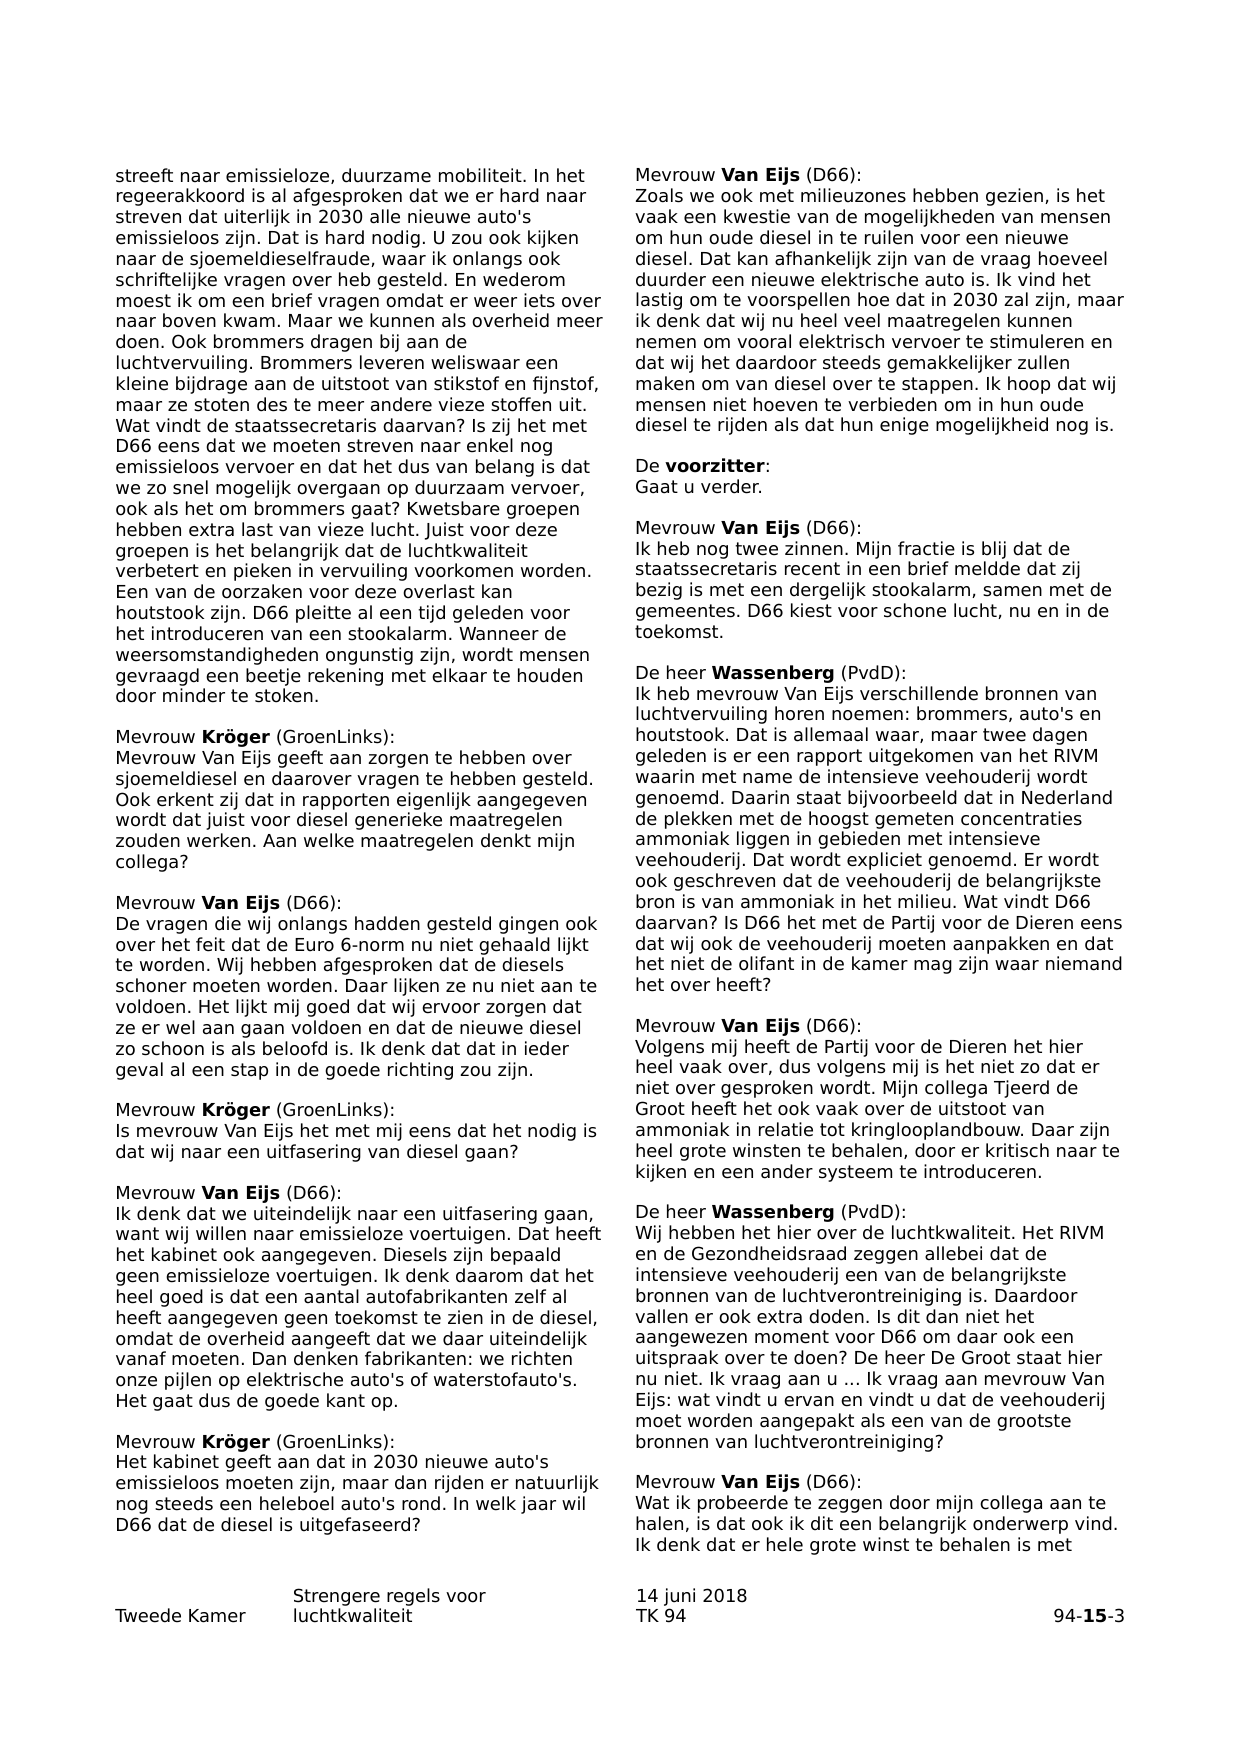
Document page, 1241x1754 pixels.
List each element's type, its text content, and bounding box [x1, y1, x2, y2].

text De voorzitter: [635, 456, 1125, 477]
text Gaat u verder. [635, 477, 1125, 498]
text Wat ik probeerde te zeggen door mijn collega aan te halen, is dat ook ik dit een belangrijk onderwerp vind. Ik denk dat er hele grote winst te behalen is met [635, 1493, 1125, 1555]
text Mevrouw Van Eijs (D66): [635, 1472, 1125, 1493]
text Is mevrouw Van Eijs het met mij eens dat het nodig is dat wij naar een uitfasering van diesel gaan? [115, 1121, 605, 1162]
text Zoals we ook met milieuzones hebben gezien, is het vaak een kwestie van de mogelijkheden van mensen om hun oude diesel in te ruilen voor een nieuwe diesel. Dat kan afhankelijk zijn van de vraag hoeveel duurder een nieuwe elektrische auto is. Ik vind het lastig om te voorspellen hoe dat in 2030 zal zijn, maar ik denk dat wij nu heel veel maatregelen kunnen nemen om vooral elektrisch vervoer te stimuleren en dat wij het daardoor steeds gemakkelijker zullen maken om van diesel over te stappen. Ik hoop dat wij mensen niet hoeven te verbieden om in hun oude diesel te rijden als dat hun enige mogelijkheid nog is. [635, 186, 1125, 436]
text Mevrouw Kröger (GroenLinks): [115, 727, 605, 748]
text Mevrouw Kröger (GroenLinks): [115, 1100, 605, 1121]
text De vragen die wij onlangs hadden gesteld gingen ook over het feit dat de Euro 6-norm nu niet gehaald lijkt te worden. Wij hebben afgesproken dat de diesels schoner moeten worden. Daar lijken ze nu niet aan te voldoen. Het lijkt mij goed dat wij ervoor zorgen dat ze er wel aan gaan voldoen en dat de nieuwe diesel zo schoon is als beloofd is. Ik denk dat dat in ieder geval al een stap in de goede richting zou zijn. [115, 913, 605, 1080]
text Mevrouw Van Eijs (D66): [635, 1016, 1125, 1036]
text Het kabinet geeft aan dat in 2030 nieuwe auto's emissieloos moeten zijn, maar dan rijden er natuurlijk nog steeds een heleboel auto's rond. In welk jaar wil D66 dat de diesel is uitgefaseerd? [115, 1452, 605, 1536]
text Volgens mij heeft de Partij voor de Dieren het hier heel vaak over, dus volgens mij is het niet zo dat er niet over gesproken wordt. Mijn collega Tjeerd de Groot heeft het ook vaak over de uitstoot van ammoniak in relatie tot kringlooplandbouw. Daar zijn heel grote winsten te behalen, door er kritisch naar te kijken en een ander systeem te introduceren. [635, 1036, 1125, 1182]
text De heer Wassenberg (PvdD): [635, 1202, 1125, 1223]
text streeft naar emissieloze, duurzame mobiliteit. In het regeerakkoord is al afgesproken dat we er hard naar streven dat uiterlijk in 2030 alle nieuwe auto's emissieloos zijn. Dat is hard nodig. U zou ook kijken naar de sjoemeldieselfraude, waar ik onlangs ook schriftelijke vragen over heb gesteld. En wederom moest ik om een brief vragen omdat er weer iets over naar boven kwam. Maar we kunnen als overheid meer doen. Ook brommers dragen bij aan de luchtvervuiling. Brommers leveren weliswaar een kleine bijdrage aan de uitstoot van stikstof en fijnstof, maar ze stoten des te meer andere vieze stoffen uit. Wat vindt de staatssecretaris daarvan? Is zij het met D66 eens dat we moeten streven naar enkel nog emissieloos vervoer en dat het dus van belang is dat we zo snel mogelijk overgaan op duurzaam vervoer, ook als het om brommers gaat? Kwetsbare groepen hebben extra last van vieze lucht. Juist voor deze groepen is het belangrijk dat de luchtkwaliteit verbetert en pieken in vervuiling voorkomen worden. Een van de oorzaken voor deze overlast kan houtstook zijn. D66 pleitte al een tijd geleden voor het introduceren van een stookalarm. Wanneer de weersomstandigheden ongunstig zijn, wordt mensen gevraagd een beetje rekening met elkaar te houden door minder te stoken. [115, 165, 605, 707]
text Wij hebben het hier over de luchtkwaliteit. Het RIVM en de Gezondheidsraad zeggen allebei dat de intensieve veehouderij een van de belangrijkste bronnen van de luchtverontreiniging is. Daardoor vallen er ook extra doden. Is dit dan niet het aangewezen moment voor D66 om daar ook een uitspraak over te doen? De heer De Groot staat hier nu niet. Ik vraag aan u ... Ik vraag aan mevrouw Van Eijs: wat vindt u ervan en vindt u dat de veehouderij moet worden aangepakt als een van de grootste bronnen van luchtverontreiniging? [635, 1223, 1125, 1452]
text Mevrouw Kröger (GroenLinks): [115, 1432, 605, 1452]
text Mevrouw Van Eijs (D66): [115, 1182, 605, 1203]
text Mevrouw Van Eijs (D66): [635, 165, 1125, 186]
text Ik heb nog twee zinnen. Mijn fractie is blij dat de staatssecretaris recent in een brief meldde dat zij bezig is met een dergelijk stookalarm, samen met de gemeentes. D66 kiest voor schone lucht, nu en in de toekomst. [635, 538, 1125, 642]
text Mevrouw Van Eijs geeft aan zorgen te hebben over sjoemeldiesel en daarover vragen te hebben gesteld. Ook erkent zij dat in rapporten eigenlijk aangegeven wordt dat juist voor diesel generieke maatregelen zouden werken. Aan welke maatregelen denkt mijn collega? [115, 748, 605, 873]
text Mevrouw Van Eijs (D66): [635, 518, 1125, 538]
text Ik denk dat we uiteindelijk naar een uitfasering gaan, want wij willen naar emissieloze voertuigen. Dat heeft het kabinet ook aangegeven. Diesels zijn bepaald geen emissieloze voertuigen. Ik denk daarom dat het heel goed is dat een aantal autofabrikanten zelf al heeft aangegeven geen toekomst te zien in de diesel, omdat de overheid aangeeft dat we daar uiteindelijk vanaf moeten. Dan denken fabrikanten: we richten onze pijlen op elektrische auto's of waterstofauto's. Het gaat dus de goede kant op. [115, 1203, 605, 1412]
text De heer Wassenberg (PvdD): [635, 662, 1125, 683]
text Ik heb mevrouw Van Eijs verschillende bronnen van luchtvervuiling horen noemen: brommers, auto's en houtstook. Dat is allemaal waar, maar twee dagen geleden is er een rapport uitgekomen van het RIVM waarin met name de intensieve veehouderij wordt genoemd. Daarin staat bijvoorbeeld dat in Nederland de plekken met de hoogst gemeten concentraties ammoniak liggen in gebieden met intensieve veehouderij. Dat wordt expliciet genoemd. Er wordt ook geschreven dat de veehouderij de belangrijkste bron is van ammoniak in het milieu. Wat vindt D66 daarvan? Is D66 het met de Partij voor de Dieren eens dat wij ook de veehouderij moeten aanpakken en dat het niet de olifant in de kamer mag zijn waar niemand het over heeft? [635, 683, 1125, 996]
text Mevrouw Van Eijs (D66): [115, 893, 605, 913]
